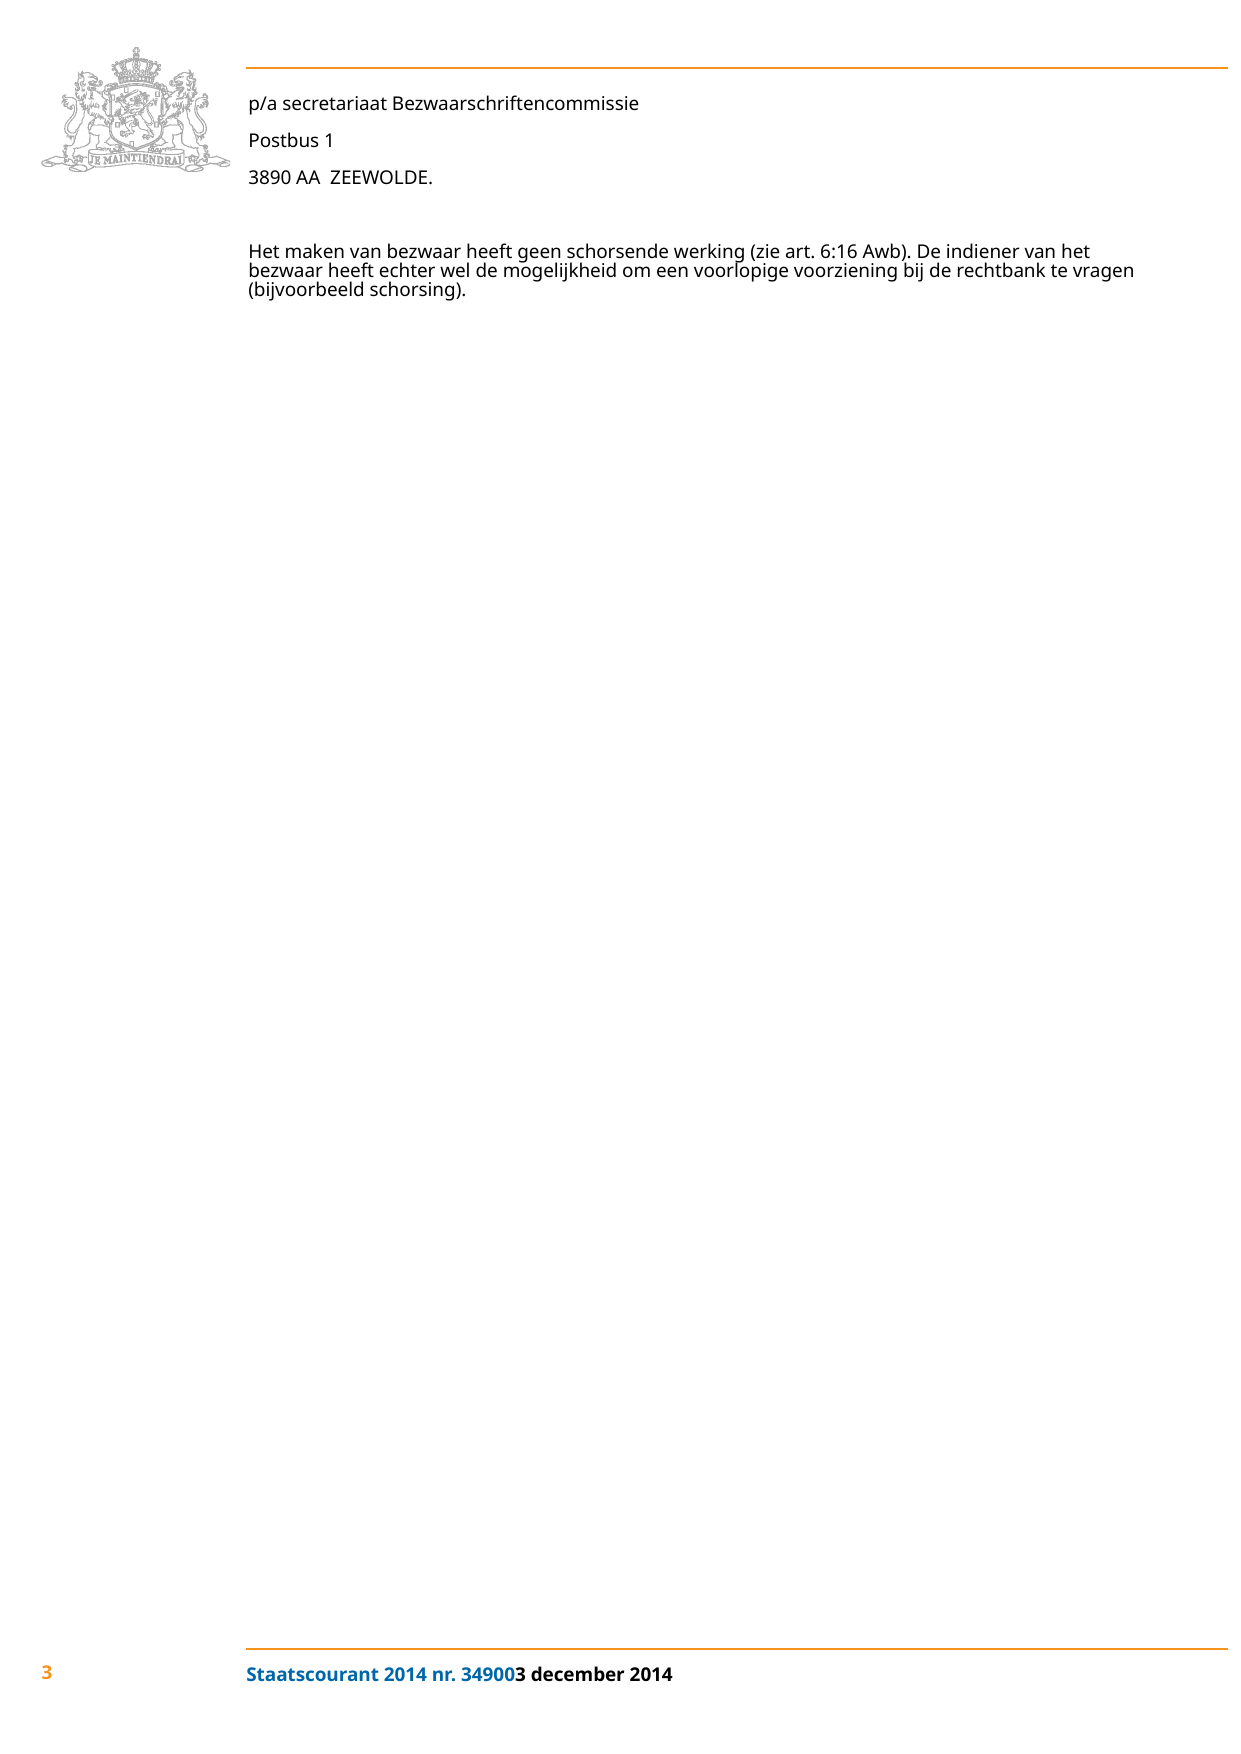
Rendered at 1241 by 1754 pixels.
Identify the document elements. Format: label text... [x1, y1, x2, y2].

text Het maken van bezwaar heeft geen schorsende werking (zie art. 6:16 Awb). De indiener van het bezwaar heeft echter wel de mogelijkheid om een voorlopige voorziening bij de rechtbank te vragen (bijvoorbeeld schorsing). [248, 243, 1152, 301]
text 3890 AA ZEEWOLDE. [248, 169, 1152, 188]
picture [41, 47, 231, 172]
text Postbus 1 [248, 132, 1152, 151]
text p/a secretariaat Bezwaarschriftencommissie [248, 95, 1152, 114]
